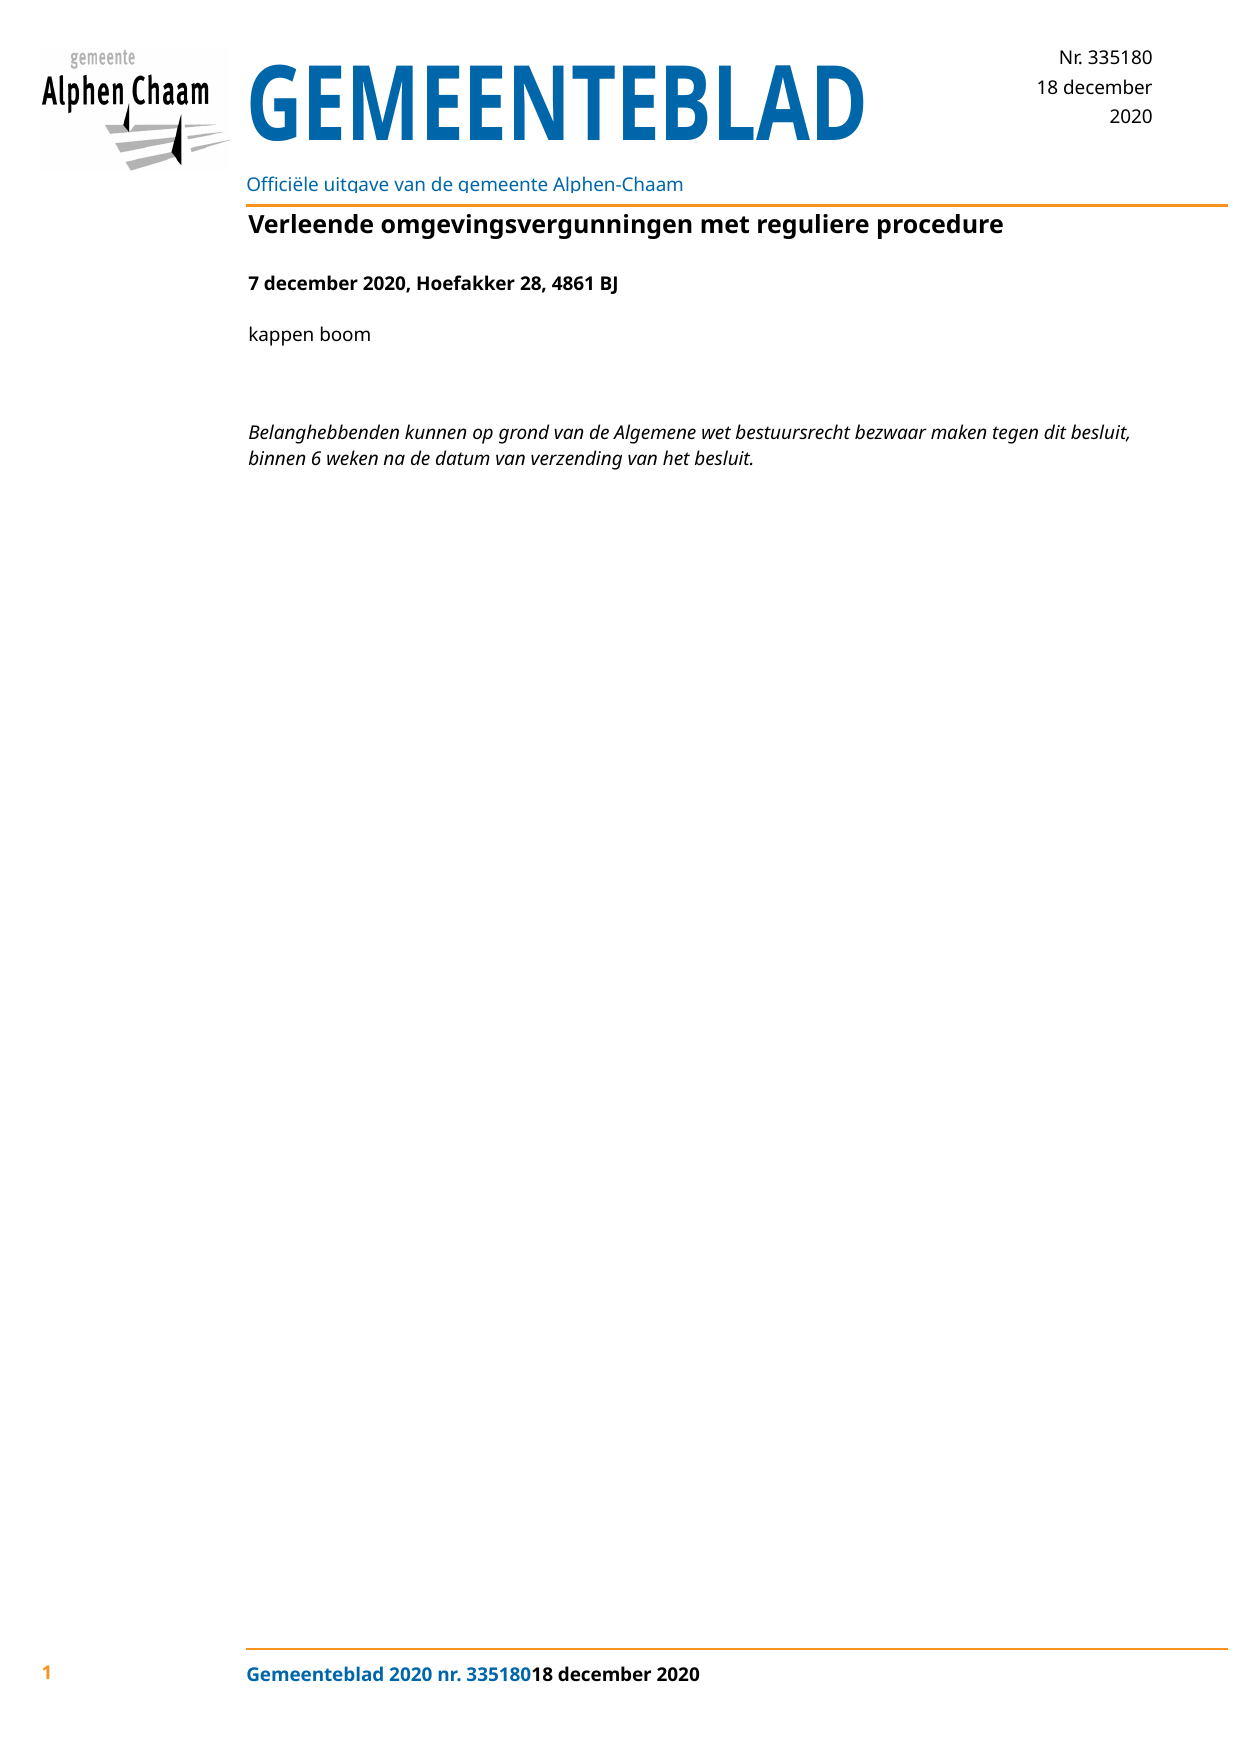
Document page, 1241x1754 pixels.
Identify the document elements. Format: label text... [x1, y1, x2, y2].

text Belanghebbenden kunnen op grond van de Algemene wet bestuursrecht bezwaar maken tegen dit besluit, binnen 6 weken na de datum van verzending van het besluit. [248, 419, 1152, 470]
text kappen boom [248, 321, 1152, 346]
text 7 december 2020, Hoefakker 28, 4861 BJ [248, 270, 1152, 296]
text Verleende omgevingsvergunningen met reguliere procedure [248, 207, 1152, 241]
picture [41, 47, 231, 172]
